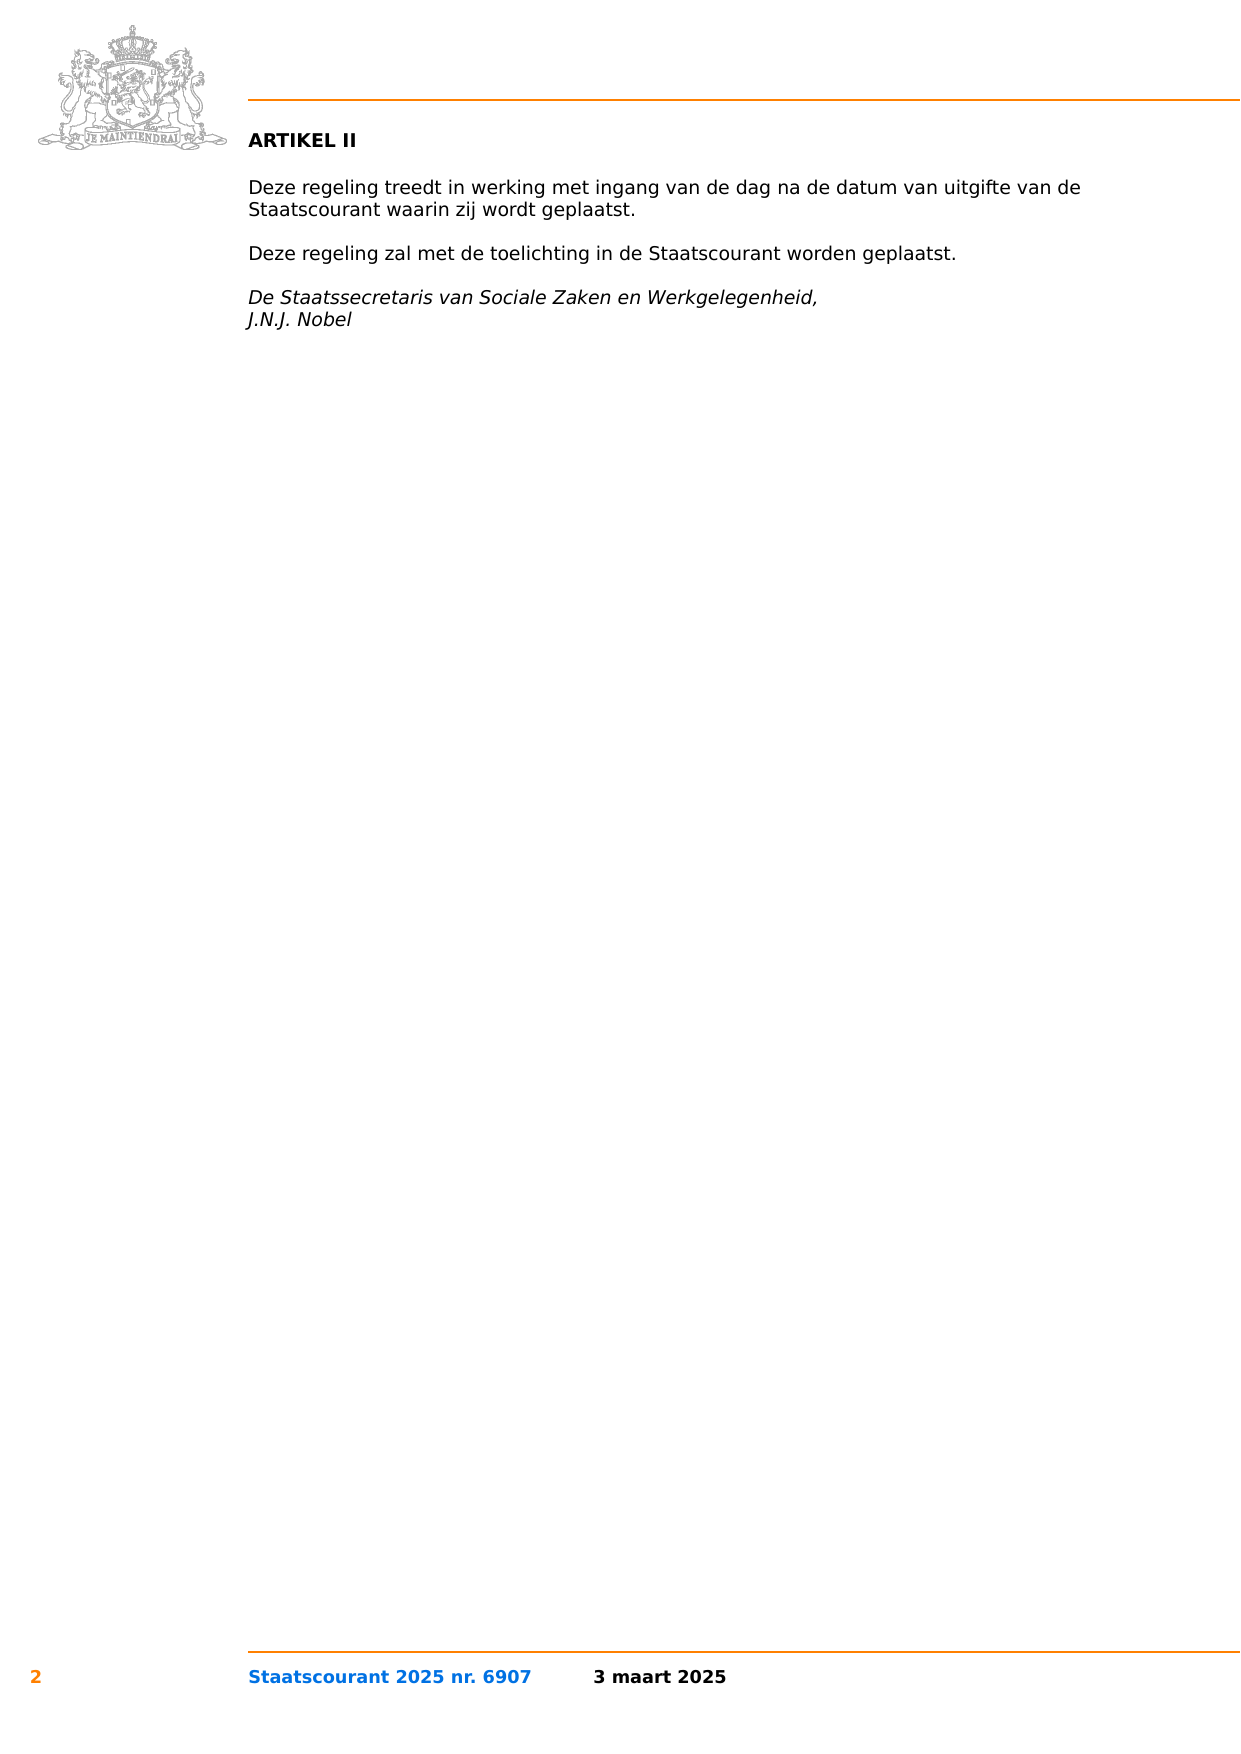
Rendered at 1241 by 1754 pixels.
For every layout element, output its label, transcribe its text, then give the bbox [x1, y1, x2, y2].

text De Staatssecretaris van Sociale Zaken en Werkgelegenheid, J.N.J. Nobel [248, 287, 1163, 331]
subtitle ARTIKEL II [248, 130, 1163, 152]
picture [38, 25, 227, 150]
text Deze regeling zal met de toelichting in de Staatscourant worden geplaatst. [248, 243, 1163, 265]
text Deze regeling treedt in werking met ingang van de dag na de datum van uitgifte van de Staatscourant waarin zij wordt geplaatst. [248, 177, 1163, 221]
